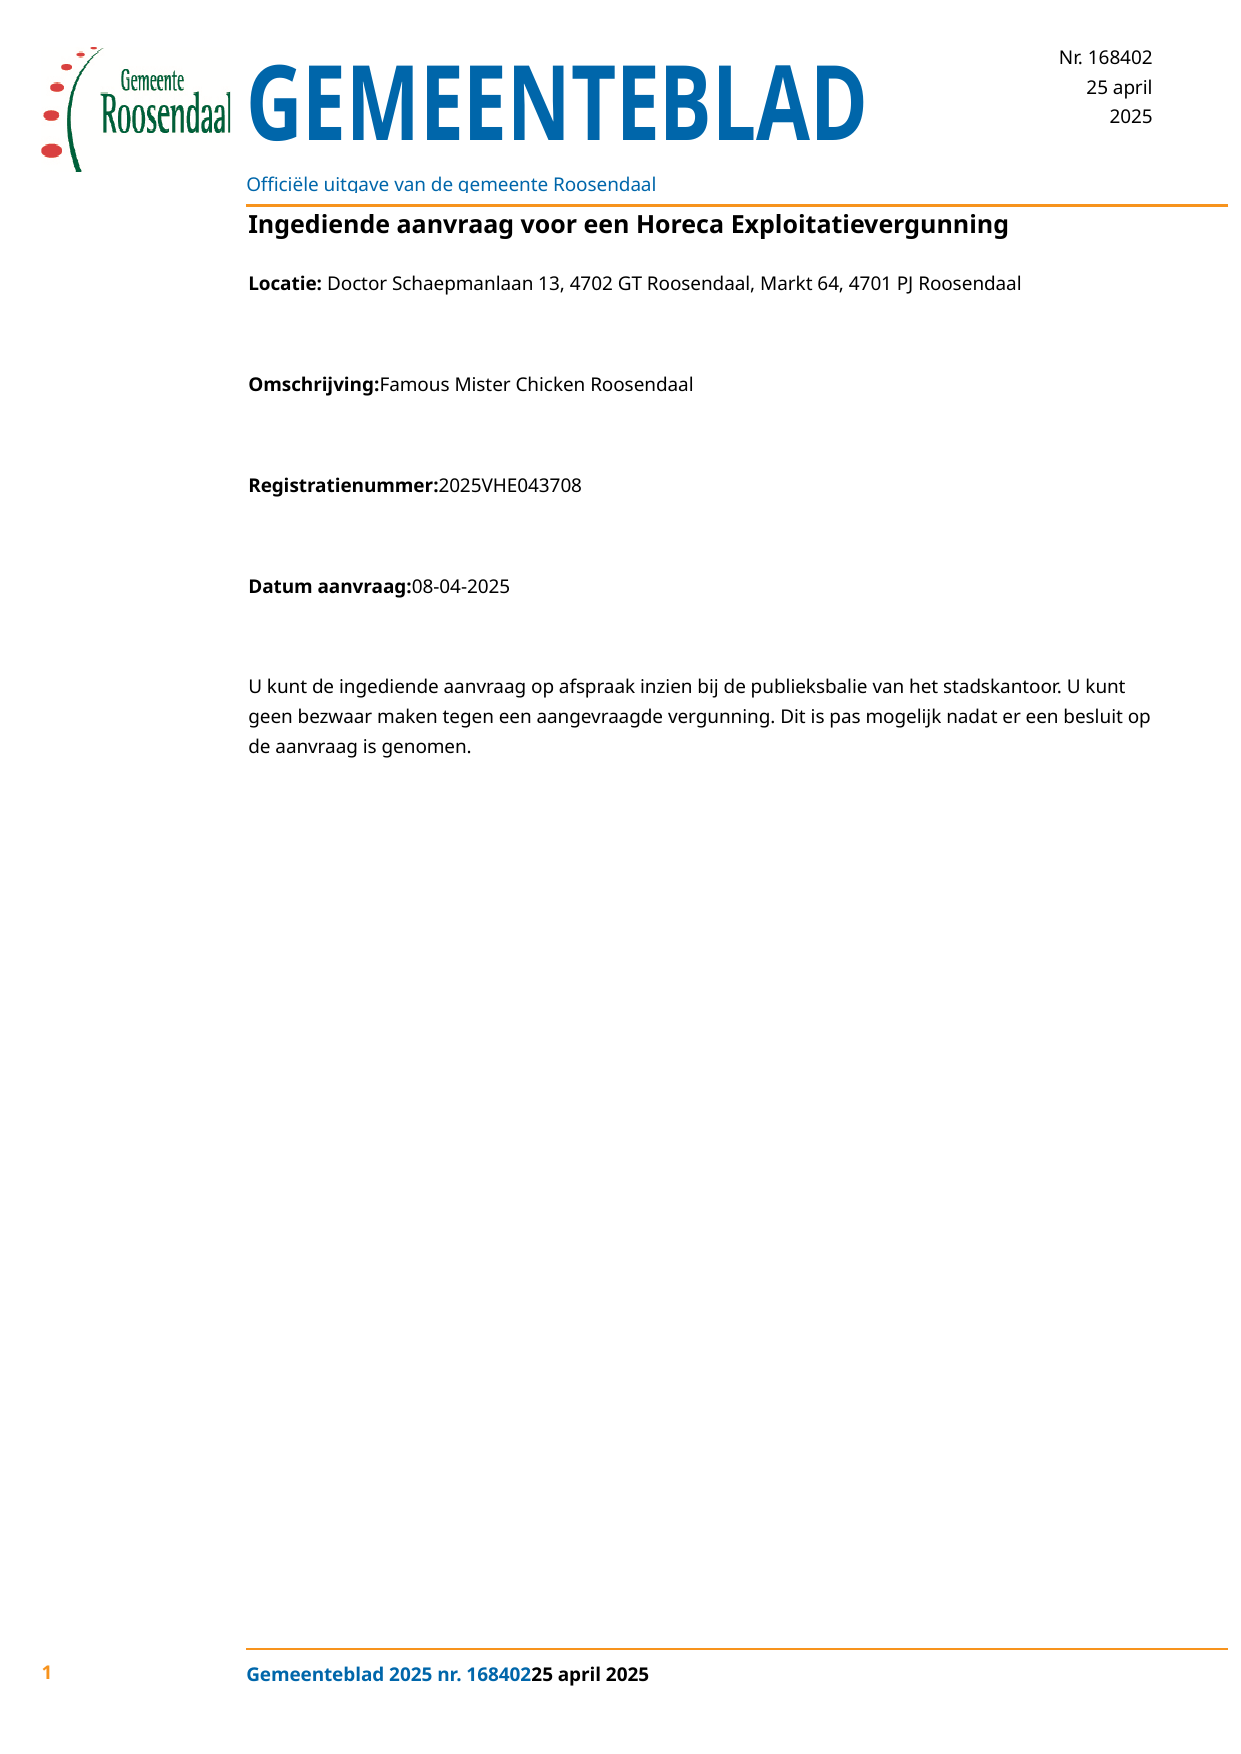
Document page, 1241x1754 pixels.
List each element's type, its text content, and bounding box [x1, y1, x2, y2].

text Locatie: Doctor Schaepmanlaan 13, 4702 GT Roosendaal, Markt 64, 4701 PJ Roosendaal [248, 270, 1152, 296]
text Datum aanvraag:08-04-2025 [248, 573, 1152, 598]
picture [41, 47, 231, 172]
text Omschrijving:Famous Mister Chicken Roosendaal [248, 371, 1152, 397]
text Registratienummer:2025VHE043708 [248, 472, 1152, 498]
text Ingediende aanvraag voor een Horeca Exploitatievergunning [248, 207, 1152, 241]
text U kunt de ingediende aanvraag op afspraak inzien bij de publieksbalie van het stadskantoor. U kunt geen bezwaar maken tegen een aangevraagde vergunning. Dit is pas mogelijk nadat er een besluit op de aanvraag is genomen. [248, 674, 1152, 758]
